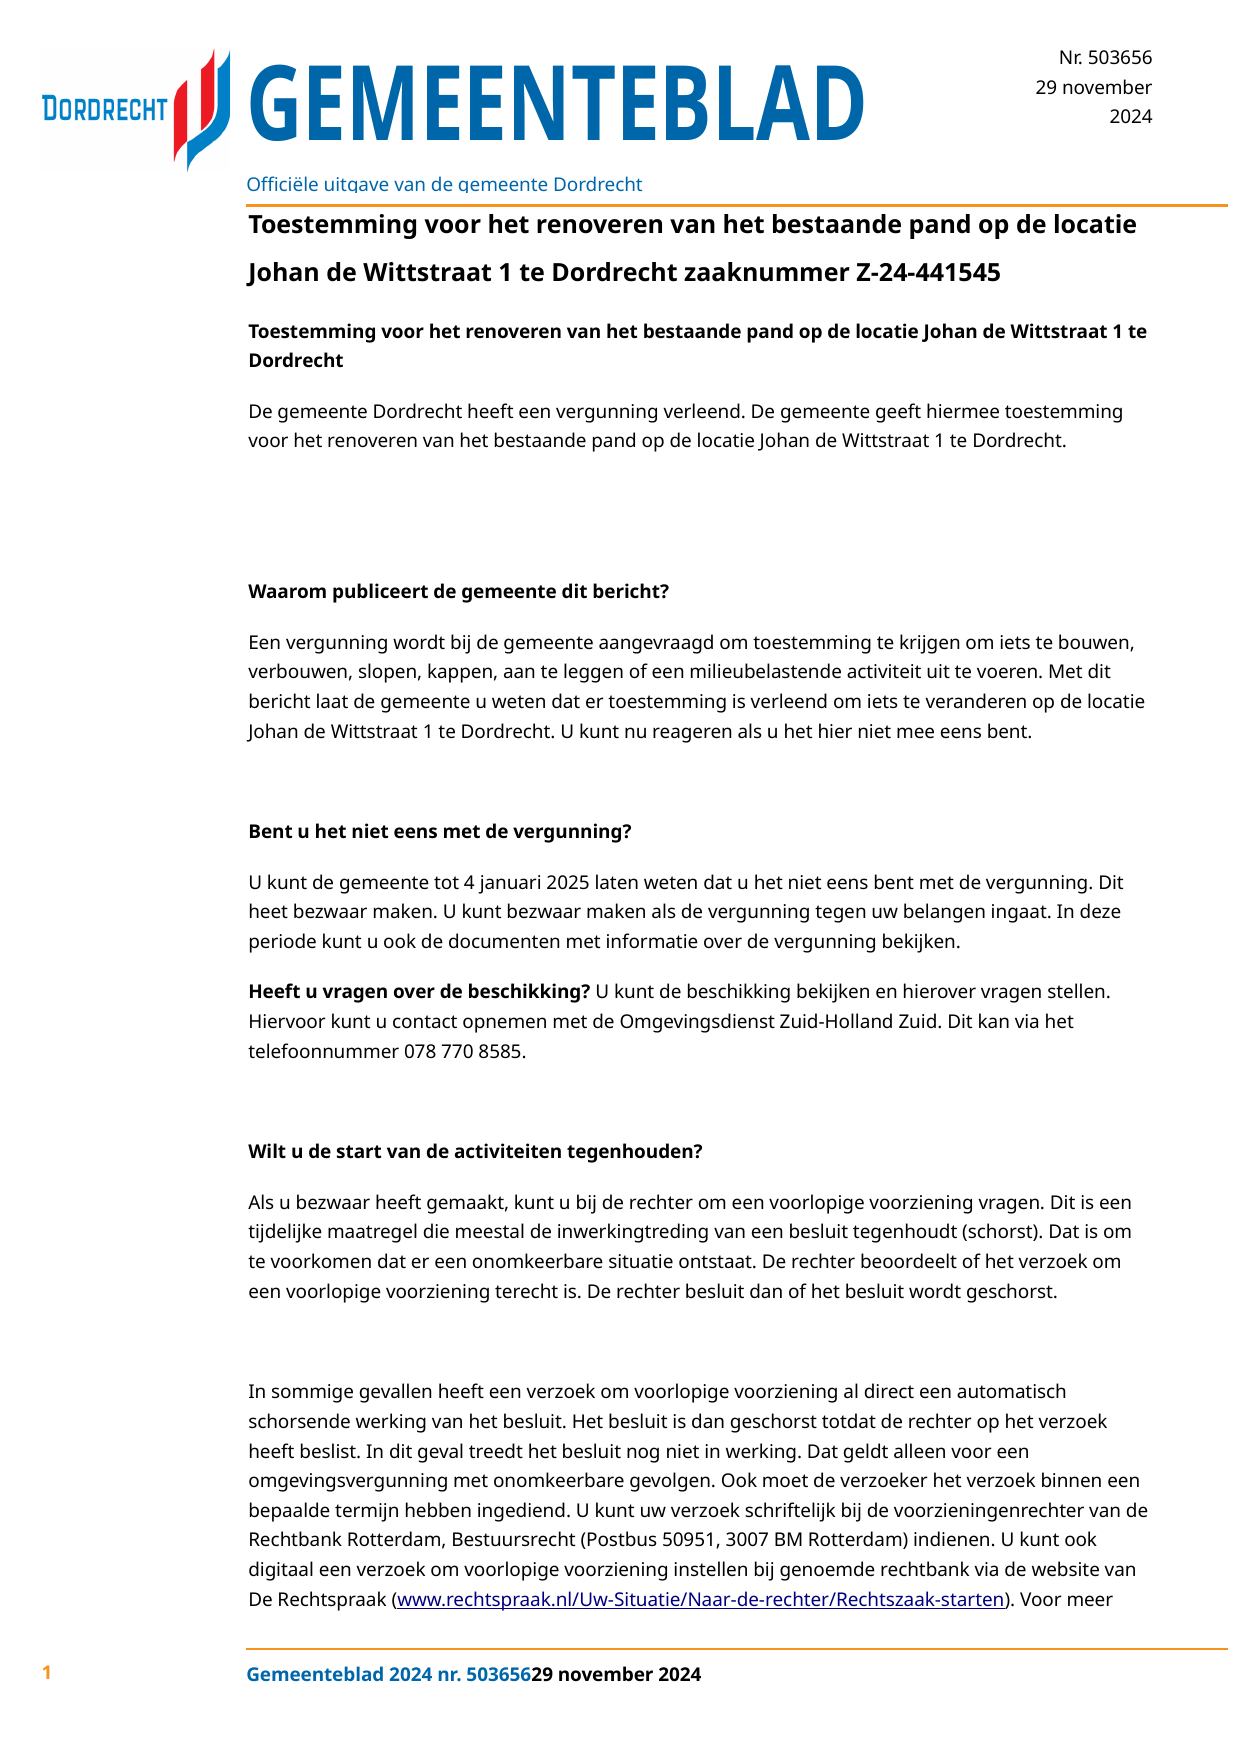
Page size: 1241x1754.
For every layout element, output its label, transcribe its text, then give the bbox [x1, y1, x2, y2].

picture [41, 47, 231, 172]
text In sommige gevallen heeft een verzoek om voorlopige voorziening al direct een automatisch schorsende werking van het besluit. Het besluit is dan geschorst totdat de rechter op het verzoek heeft beslist. In dit geval treedt het besluit nog niet in werking. Dat geldt alleen voor een omgevingsvergunning met onomkeerbare gevolgen. Ook moet de verzoeker het verzoek binnen een bepaalde termijn hebben ingediend. U kunt uw verzoek schriftelijk bij de voorzieningenrechter van de Rechtbank Rotterdam, Bestuursrecht (Postbus 50951, 3007 BM Rotterdam) indienen. U kunt ook digitaal een verzoek om voorlopige voorziening instellen bij genoemde rechtbank via de website van De Rechtspraak (www.rechtspraak.nl/Uw-Situatie/Naar-de-rechter/Rechtszaak-starten). Voor meer [248, 1379, 1152, 1612]
text Toestemming voor het renoveren van het bestaande pand op de locatie Johan de Wittstraat 1 te Dordrecht zaaknummer Z-24-441545 [248, 207, 1152, 288]
text U kunt de gemeente tot 4 januari 2025 laten weten dat u het niet eens bent met de vergunning. Dit heet bezwaar maken. U kunt bezwaar maken als de vergunning tegen uw belangen ingaat. In deze periode kunt u ook de documenten met informatie over de vergunning bekijken. [248, 869, 1152, 954]
text Heeft u vragen over de beschikking? U kunt de beschikking bekijken en hierover vragen stellen. Hiervoor kunt u contact opnemen met de Omgevingsdienst Zuid-Holland Zuid. Dit kan via het telefoonnummer 078 770 8585. [248, 979, 1152, 1064]
text Wilt u de start van de activiteiten tegenhouden? [248, 1139, 1152, 1164]
text Toestemming voor het renoveren van het bestaande pand op de locatie Johan de Wittstraat 1 te Dordrecht [248, 318, 1152, 373]
text Waarom publiceert de gemeente dit bericht? [248, 579, 1152, 604]
text Als u bezwaar heeft gemaakt, kunt u bij de rechter om een voorlopige voorziening vragen. Dit is een tijdelijke maatregel die meestal de inwerkingtreding van een besluit tegenhoudt (schorst). Dat is om te voorkomen dat er een onomkeerbare situatie ontstaat. De rechter beoordeelt of het verzoek om een voorlopige voorziening terecht is. De rechter besluit dan of het besluit wordt geschorst. [248, 1189, 1152, 1304]
text Een vergunning wordt bij de gemeente aangevraagd om toestemming te krijgen om iets te bouwen, verbouwen, slopen, kappen, aan te leggen of een milieubelastende activiteit uit te voeren. Met dit bericht laat de gemeente u weten dat er toestemming is verleend om iets te veranderen op de locatie Johan de Wittstraat 1 te Dordrecht. U kunt nu reageren als u het hier niet mee eens bent. [248, 629, 1152, 744]
text De gemeente Dordrecht heeft een vergunning verleend. De gemeente geeft hiermee toestemming voor het renoveren van het bestaande pand op de locatie Johan de Wittstraat 1 te Dordrecht. [248, 398, 1152, 453]
text Bent u het niet eens met de vergunning? [248, 819, 1152, 844]
